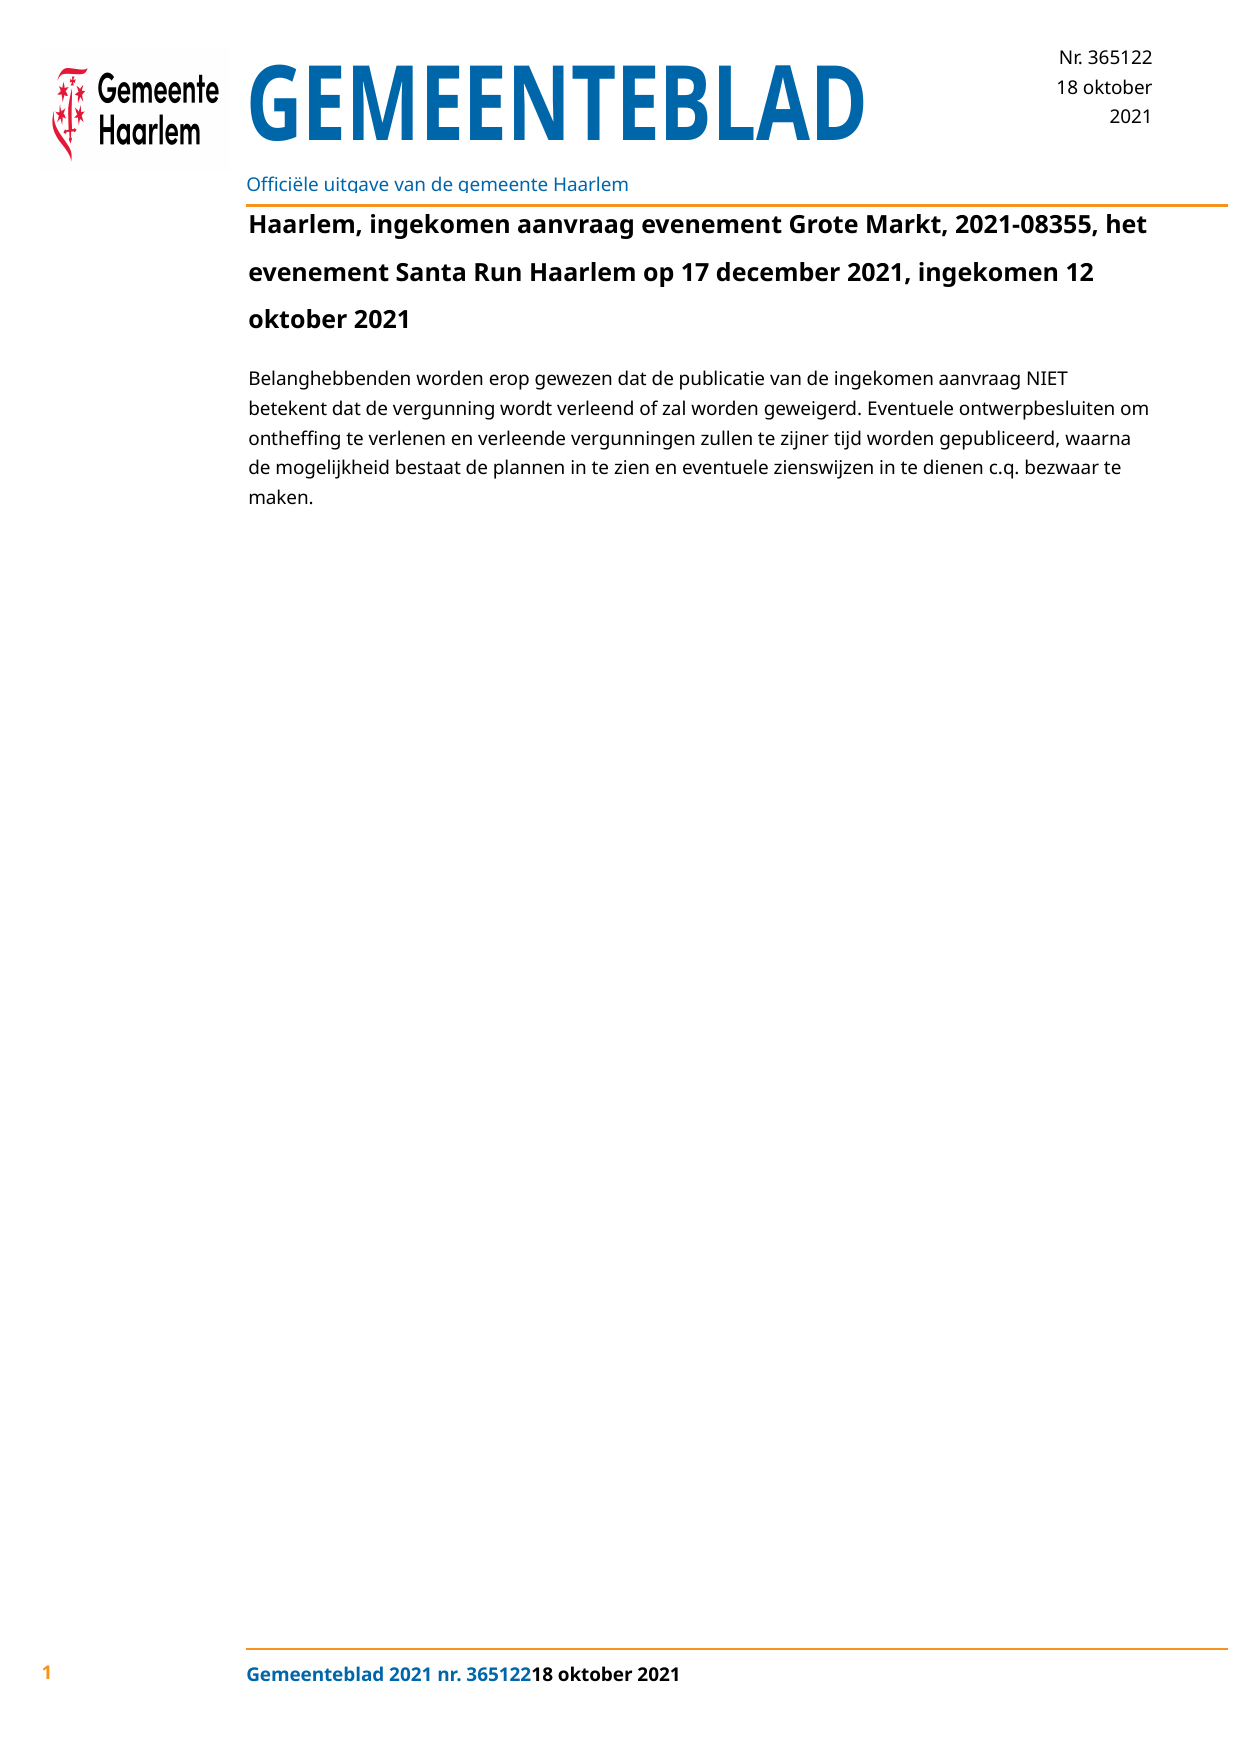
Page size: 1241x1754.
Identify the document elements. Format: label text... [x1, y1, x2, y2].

text Haarlem, ingekomen aanvraag evenement Grote Markt, 2021-08355, het evenement Santa Run Haarlem op 17 december 2021, ingekomen 12 oktober 2021 [248, 207, 1152, 336]
text Belanghebbenden worden erop gewezen dat de publicatie van de ingekomen aanvraag NIET betekent dat de vergunning wordt verleend of zal worden geweigerd. Eventuele ontwerpbesluiten om ontheffing te verlenen en verleende vergunningen zullen te zijner tijd worden gepubliceerd, waarna de mogelijkheid bestaat de plannen in te zien en eventuele zienswijzen in te dienen c.q. bezwaar te maken. [248, 366, 1152, 509]
picture [41, 47, 231, 172]
